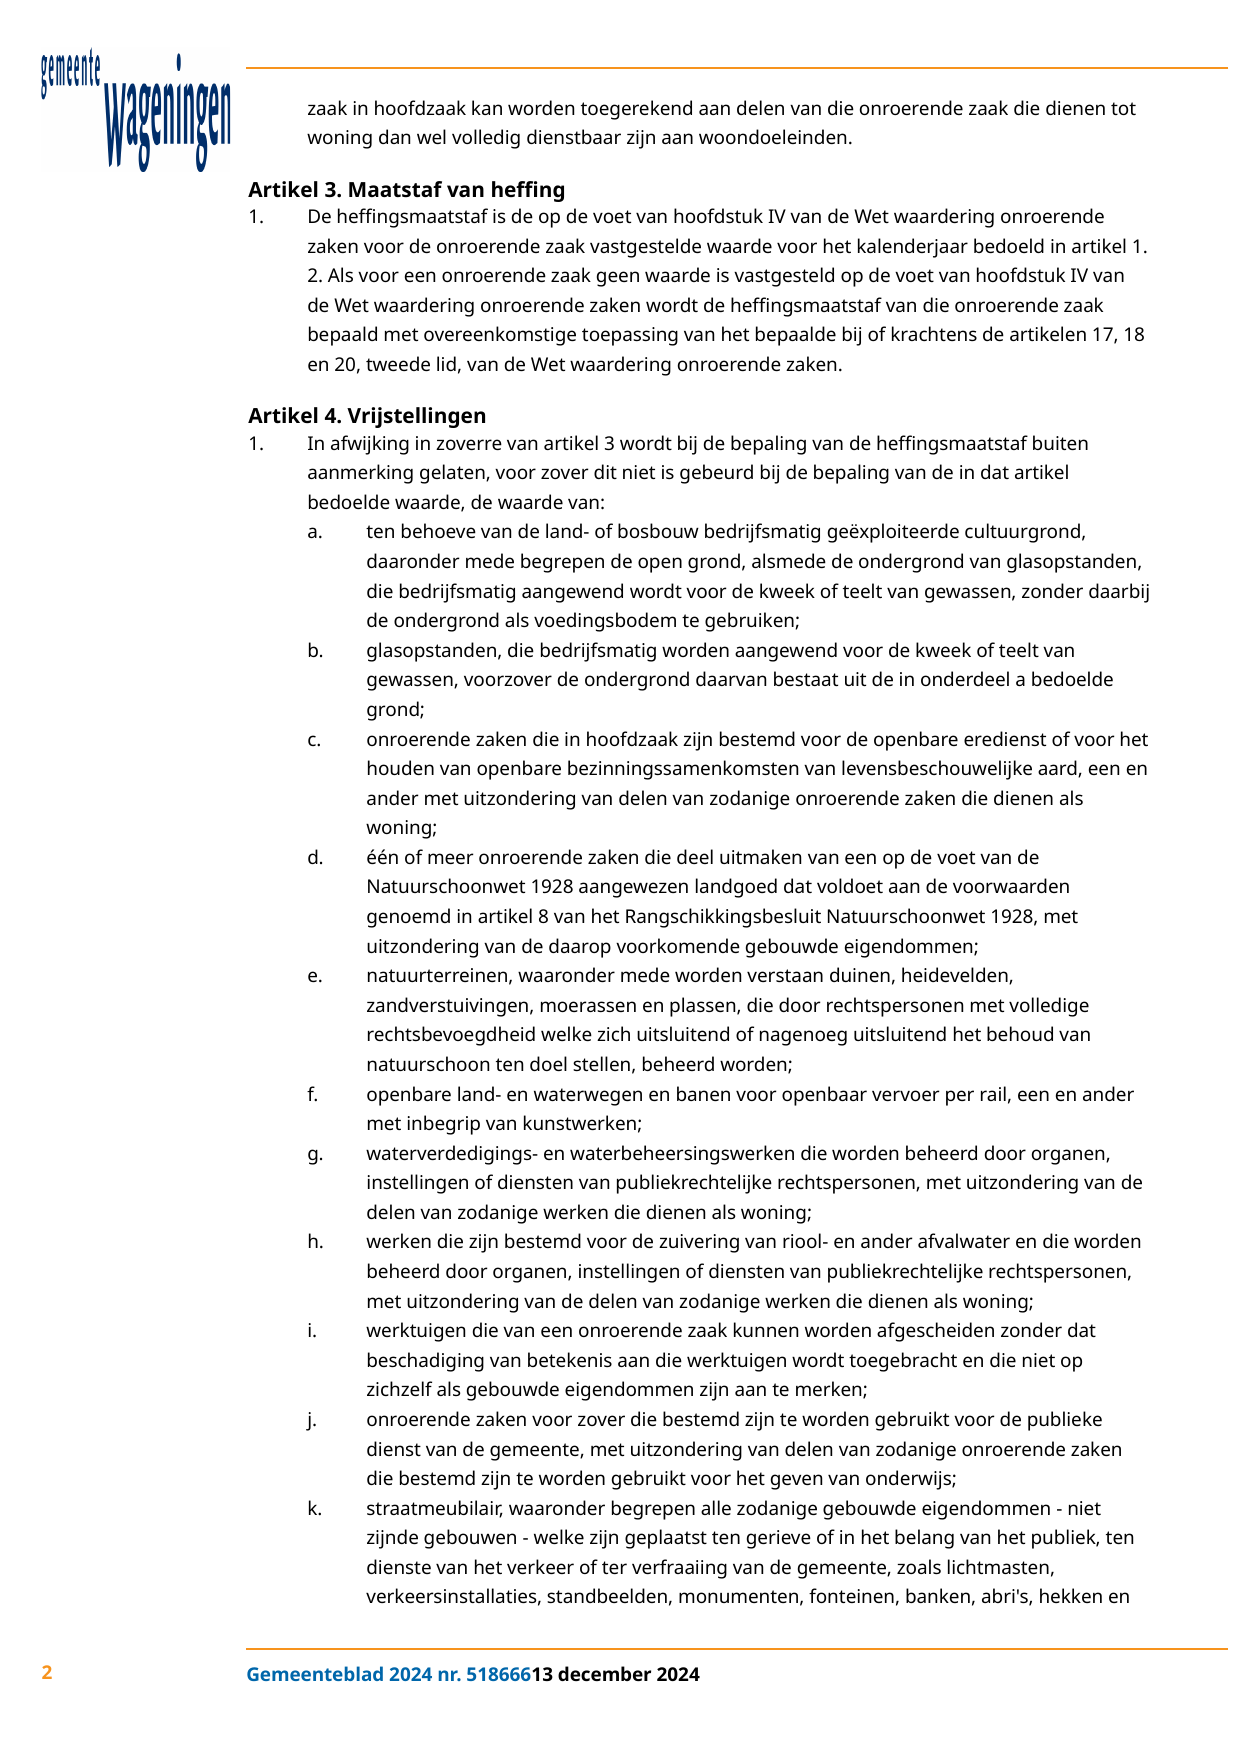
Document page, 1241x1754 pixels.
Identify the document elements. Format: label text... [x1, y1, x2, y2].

list werktuigen die van een onroerende zaak kunnen worden afgescheiden zonder dat beschadiging van betekenis aan die werktuigen wordt toegebracht en die niet op zichzelf als gebouwde eigendommen zijn aan te merken; [307, 1317, 1152, 1402]
list ten behoeve van de land- of bosbouw bedrijfsmatig geëxploiteerde cultuurgrond, daaronder mede begrepen de open grond, alsmede de ondergrond van glasopstanden, die bedrijfsmatig aangewend wordt voor de kweek of teelt van gewassen, zonder daarbij de ondergrond als voedingsbodem te gebruiken; [307, 519, 1152, 633]
list openbare land- en waterwegen en banen voor openbaar vervoer per rail, een en ander met inbegrip van kunstwerken; [307, 1081, 1152, 1136]
list onroerende zaken die in hoofdzaak zijn bestemd voor de openbare eredienst of voor het houden van openbare bezinningssamenkomsten van levensbeschouwelijke aard, een en ander met uitzondering van delen van zodanige onroerende zaken die dienen als woning; [307, 726, 1152, 840]
text Artikel 4. Vrijstellingen [248, 402, 1152, 430]
list onroerende zaken voor zover die bestemd zijn te worden gebruikt voor de publieke dienst van de gemeente, met uitzondering van delen van zodanige onroerende zaken die bestemd zijn te worden gebruikt voor het geven van onderwijs; [307, 1406, 1152, 1491]
text Artikel 3. Maatstaf van heffing [248, 175, 1152, 203]
list glasopstanden, die bedrijfsmatig worden aangewend voor de kweek of teelt van gewassen, voorzover de ondergrond daarvan bestaat uit de in onderdeel a bedoelde grond; [307, 637, 1152, 722]
list werken die zijn bestemd voor de zuivering van riool- en ander afvalwater en die worden beheerd door organen, instellingen of diensten van publiekrechtelijke rechtspersonen, met uitzondering van de delen van zodanige werken die dienen als woning; [307, 1229, 1152, 1314]
list waterverdedigings- en waterbeheersingswerken die worden beheerd door organen, instellingen of diensten van publiekrechtelijke rechtspersonen, met uitzondering van de delen van zodanige werken die dienen als woning; [307, 1140, 1152, 1225]
list De heffingsmaatstaf is de op de voet van hoofdstuk IV van de Wet waardering onroerende zaken voor de onroerende zaak vastgestelde waarde voor het kalenderjaar bedoeld in artikel 1. 2. Als voor een onroerende zaak geen waarde is vastgesteld op de voet van hoofdstuk IV van de Wet waardering onroerende zaken wordt de heffingsmaatstaf van die onroerende zaak bepaald met overeenkomstige toepassing van het bepaalde bij of krachtens de artikelen 17, 18 en 20, tweede lid, van de Wet waardering onroerende zaken. [248, 203, 1152, 377]
list één of meer onroerende zaken die deel uitmaken van een op de voet van de Natuurschoonwet 1928 aangewezen landgoed dat voldoet aan de voorwaarden genoemd in artikel 8 van het Rangschikkingsbesluit Natuurschoonwet 1928, met uitzondering van de daarop voorkomende gebouwde eigendommen; [307, 844, 1152, 959]
list zaak in hoofdzaak kan worden toegerekend aan delen van die onroerende zaak die dienen tot woning dan wel volledig dienstbaar zijn aan woondoeleinden. [248, 95, 1152, 150]
list natuurterreinen, waaronder mede worden verstaan duinen, heidevelden, zandverstuivingen, moerassen en plassen, die door rechtspersonen met volledige rechtsbevoegdheid welke zich uitsluitend of nagenoeg uitsluitend het behoud van natuurschoon ten doel stellen, beheerd worden; [307, 962, 1152, 1077]
list In afwijking in zoverre van artikel 3 wordt bij de bepaling van de heffingsmaatstaf buiten aanmerking gelaten, voor zover dit niet is gebeurd bij de bepaling van de in dat artikel bedoelde waarde, de waarde van: [248, 430, 1152, 515]
picture [41, 47, 231, 172]
list straatmeubilair, waaronder begrepen alle zodanige gebouwde eigendommen - niet zijnde gebouwen - welke zijn geplaatst ten gerieve of in het belang van het publiek, ten dienste van het verkeer of ter verfraaiing van de gemeente, zoals lichtmasten, verkeersinstallaties, standbeelden, monumenten, fonteinen, banken, abri's, hekken en [307, 1495, 1152, 1609]
